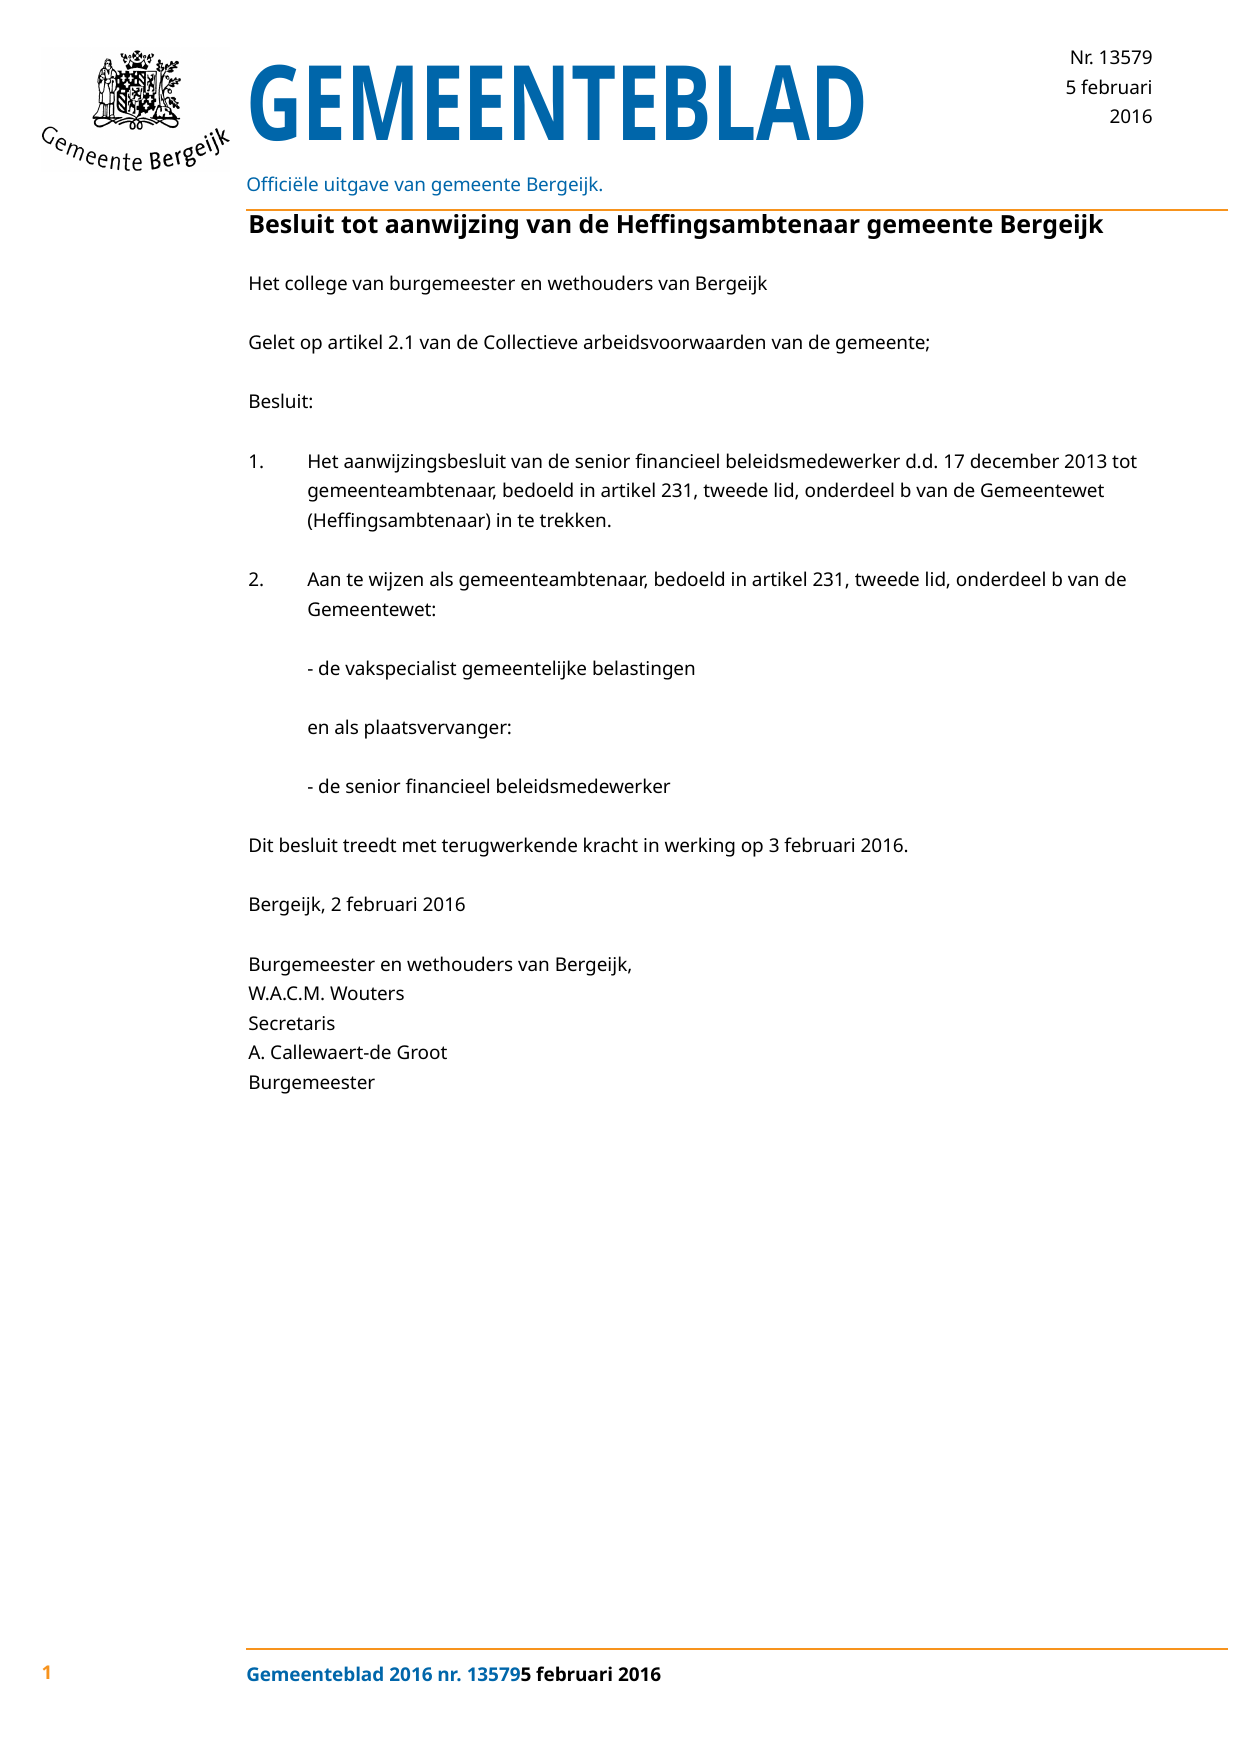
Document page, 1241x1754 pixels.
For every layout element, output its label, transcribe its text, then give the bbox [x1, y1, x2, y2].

list - de senior financieel beleidsmedewerker [248, 773, 1152, 799]
text Burgemeester [248, 1069, 1152, 1095]
text Secretaris [248, 1010, 1152, 1036]
text W.A.C.M. Wouters [248, 980, 1152, 1006]
list en als plaatsvervanger: [248, 714, 1152, 740]
text Besluit tot aanwijzing van de Heffingsambtenaar gemeente Bergeijk [248, 211, 1152, 241]
list - de vakspecialist gemeentelijke belastingen [248, 655, 1152, 681]
text Gelet op artikel 2.1 van de Collectieve arbeidsvoorwaarden van de gemeente; [248, 329, 1152, 355]
list Aan te wijzen als gemeenteambtenaar, bedoeld in artikel 231, tweede lid, onderdeel b van de Gemeentewet: [248, 566, 1152, 621]
picture [41, 47, 231, 172]
text Het college van burgemeester en wethouders van Bergeijk [248, 270, 1152, 296]
text Dit besluit treedt met terugwerkende kracht in werking op 3 februari 2016. [248, 832, 1152, 858]
text Besluit: [248, 389, 1152, 414]
text Burgemeester en wethouders van Bergeijk, [248, 951, 1152, 976]
text A. Callewaert-de Groot [248, 1039, 1152, 1065]
text Bergeijk, 2 februari 2016 [248, 892, 1152, 917]
list Het aanwijzingsbesluit van de senior financieel beleidsmedewerker d.d. 17 december 2013 tot gemeenteambtenaar, bedoeld in artikel 231, tweede lid, onderdeel b van de Gemeentewet (Heffingsambtenaar) in te trekken. [248, 448, 1152, 533]
